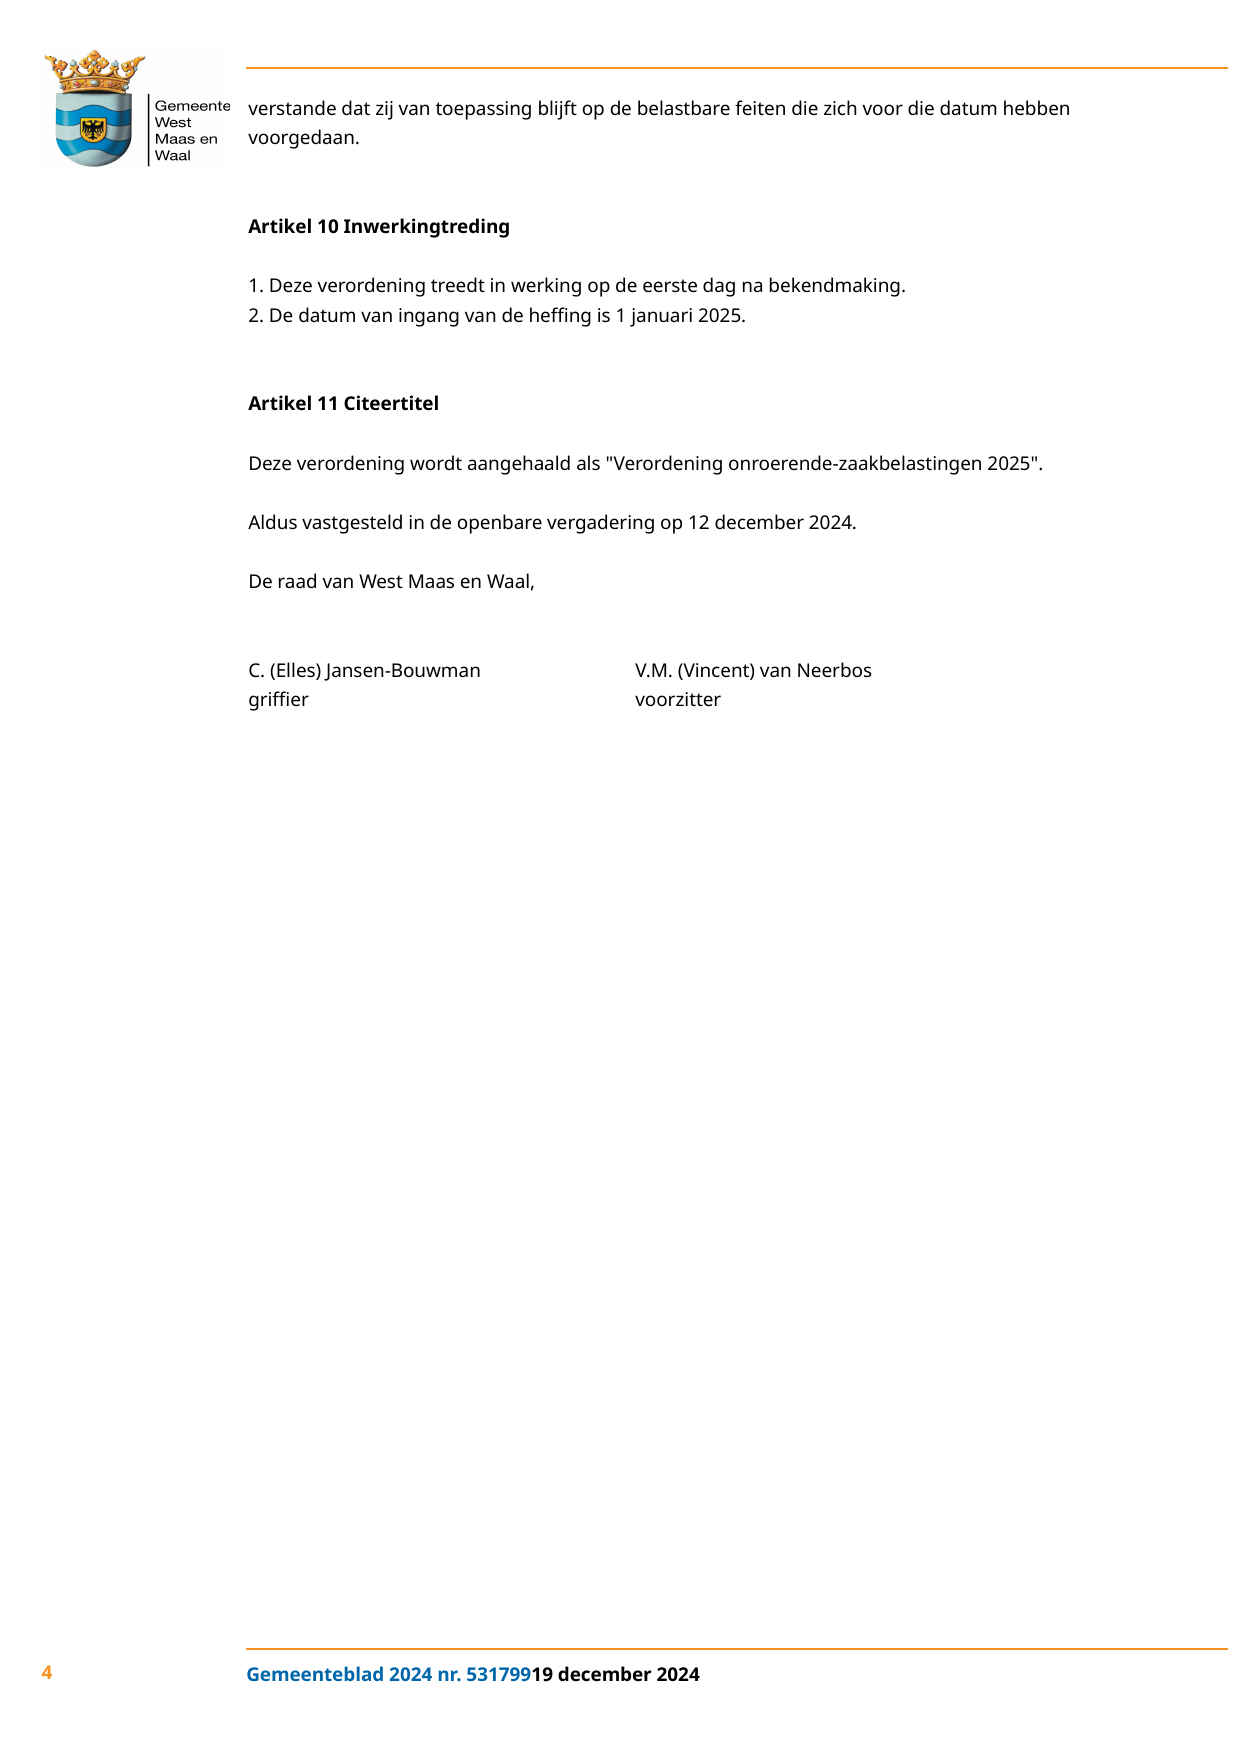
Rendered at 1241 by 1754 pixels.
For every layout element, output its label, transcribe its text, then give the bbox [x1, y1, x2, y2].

picture [41, 47, 231, 172]
text Aldus vastgesteld in de openbare vergadering op 12 december 2024. [248, 509, 1152, 535]
text 1. Deze verordening treedt in werking op de eerste dag na bekendmaking. [248, 272, 1152, 298]
text 2. De datum van ingang van de heffing is 1 januari 2025. [248, 302, 1152, 328]
text Artikel 11 Citeertitel [248, 391, 1152, 416]
text verstande dat zij van toepassing blijft op de belastbare feiten die zich voor die datum hebben voorgedaan. [248, 95, 1152, 150]
text De raad van West Maas en Waal, [248, 568, 1152, 594]
table_header V.M. (Vincent) van Neerbos voorzitter [635, 598, 1152, 742]
text Artikel 10 Inwerkingtreding [248, 213, 1152, 239]
table_header C. (Elles) Jansen-Bouwman griffier [248, 598, 635, 742]
text Deze verordening wordt aangehaald als "Verordening onroerende-zaakbelastingen 2025". [248, 450, 1152, 476]
